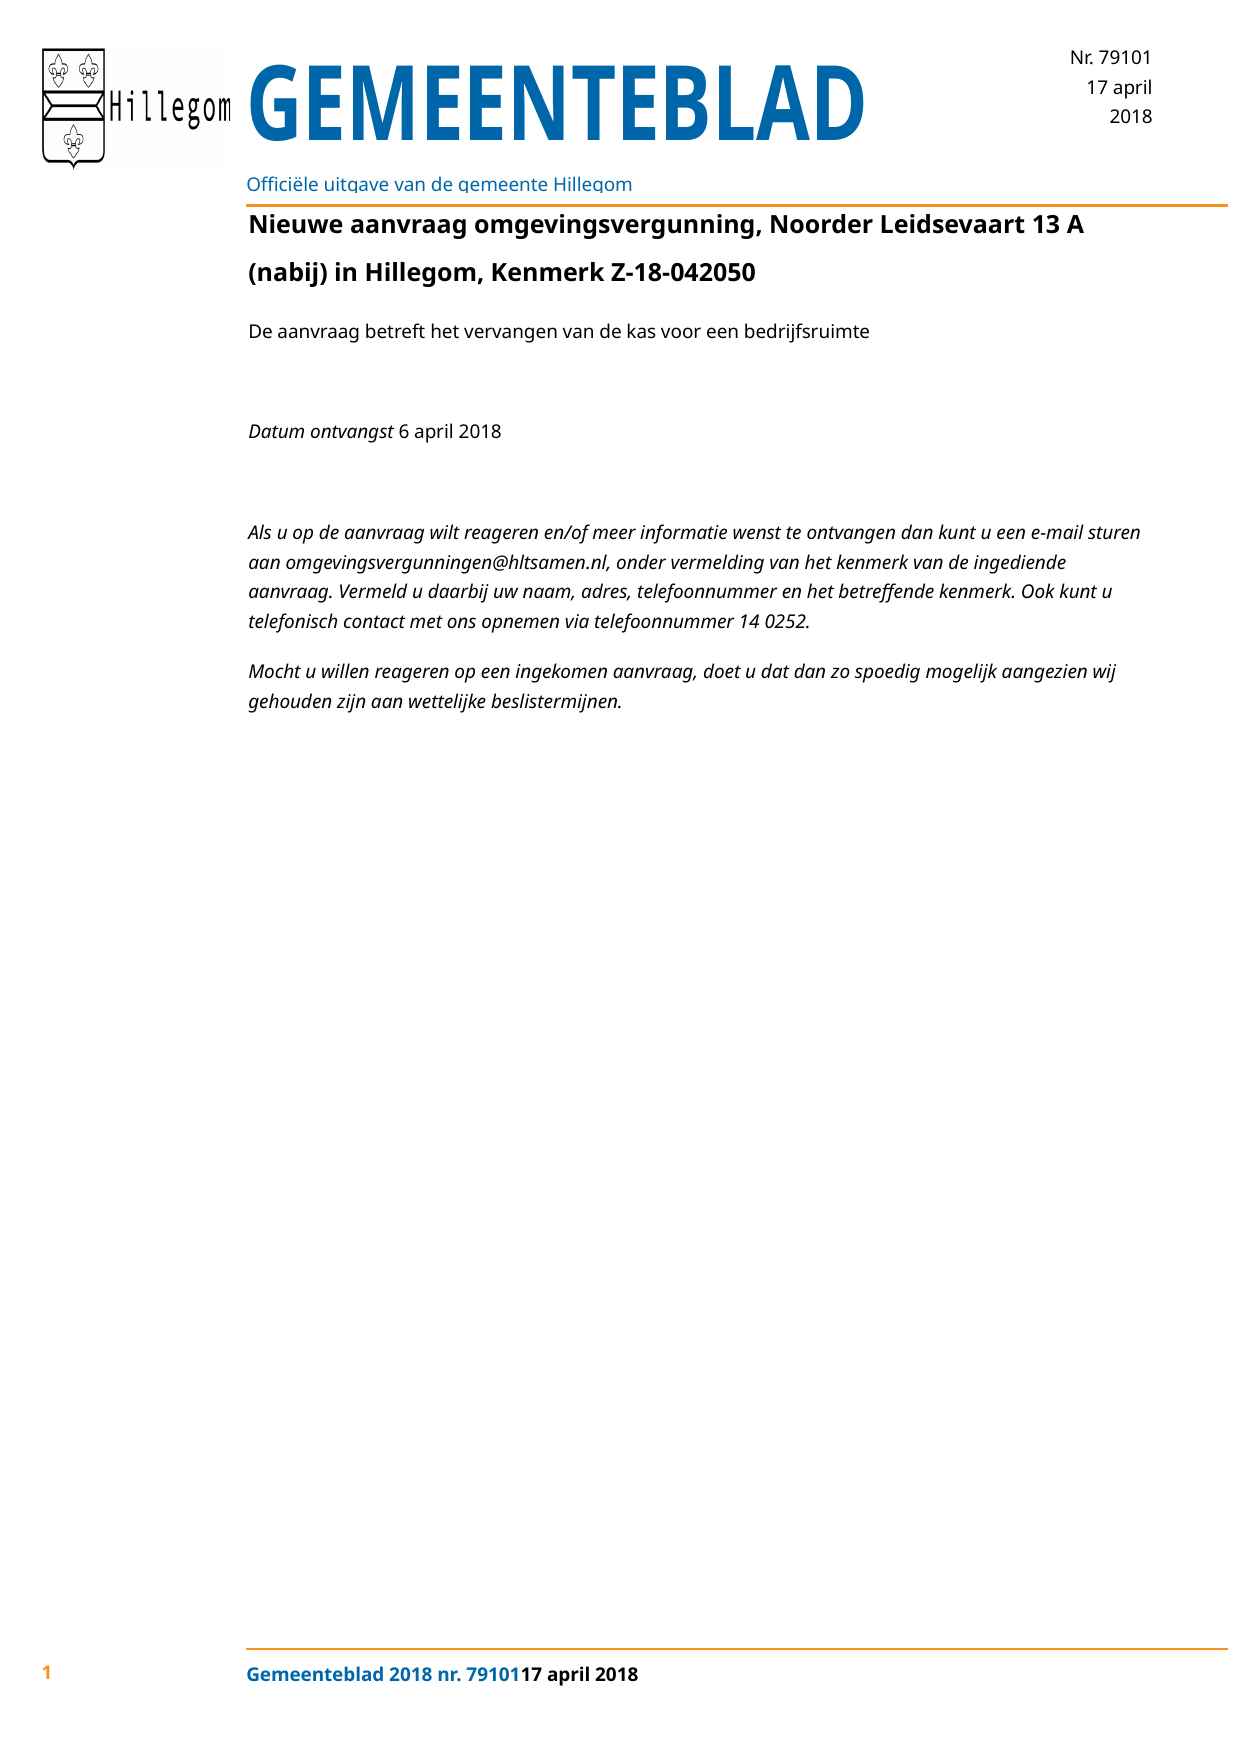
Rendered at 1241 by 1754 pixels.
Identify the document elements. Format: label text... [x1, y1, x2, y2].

picture [41, 47, 231, 172]
text Als u op de aanvraag wilt reageren en/of meer informatie wenst te ontvangen dan kunt u een e-mail sturen aan omgevingsvergunningen@hltsamen.nl, onder vermelding van het kenmerk van de ingediende aanvraag. Vermeld u daarbij uw naam, adres, telefoonnummer en het betreffende kenmerk. Ook kunt u telefonisch contact met ons opnemen via telefoonnummer 14 0252. [248, 519, 1152, 634]
text Nieuwe aanvraag omgevingsvergunning, Noorder Leidsevaart 13 A (nabij) in Hillegom, Kenmerk Z-18-042050 [248, 207, 1152, 288]
text Mocht u willen reageren op een ingekomen aanvraag, doet u dat dan zo spoedig mogelijk aangezien wij gehouden zijn aan wettelijke beslistermijnen. [248, 659, 1152, 714]
text De aanvraag betreft het vervangen van de kas voor een bedrijfsruimte [248, 318, 1152, 344]
text Datum ontvangst 6 april 2018 [248, 419, 1152, 444]
